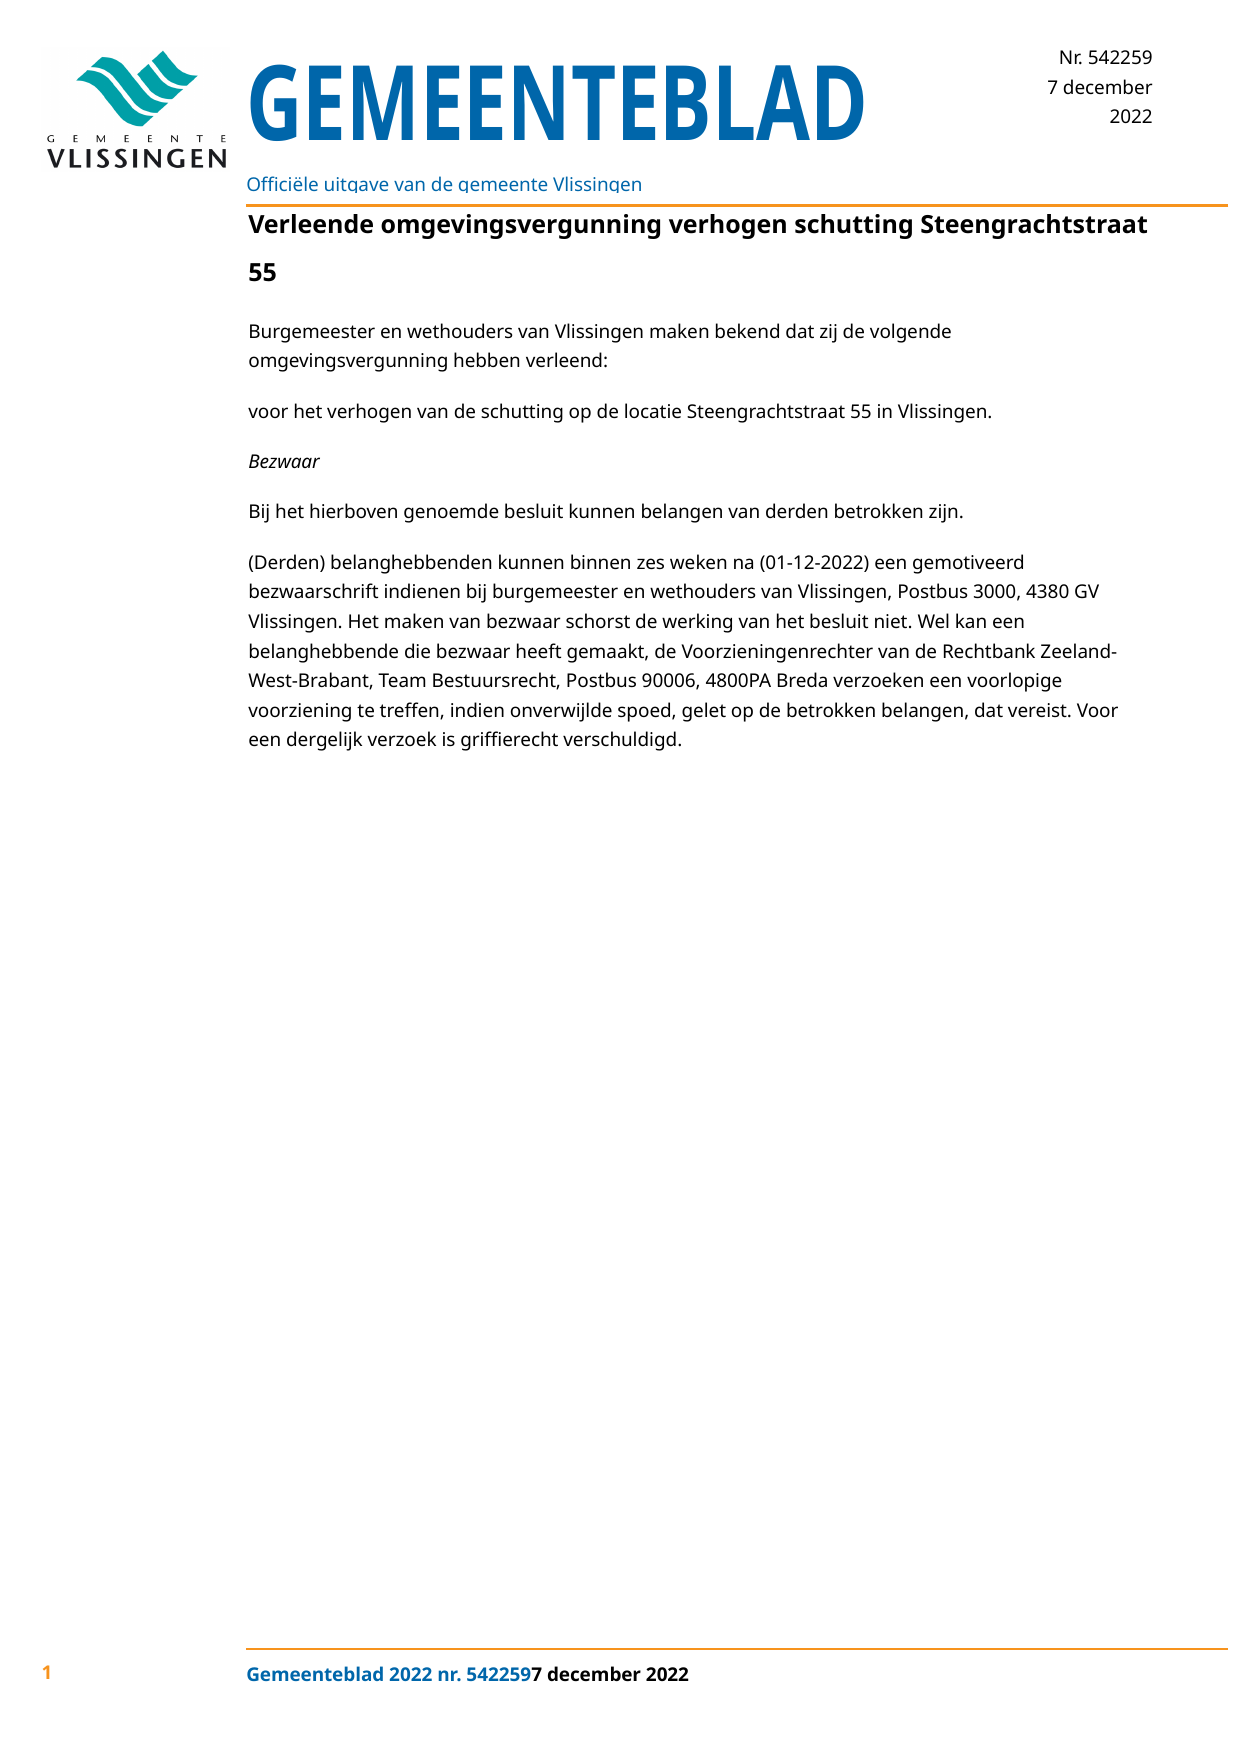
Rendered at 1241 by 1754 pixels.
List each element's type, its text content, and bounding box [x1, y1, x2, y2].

text voor het verhogen van de schutting op de locatie Steengrachtstraat 55 in Vlissingen. [248, 398, 1152, 424]
text Bij het hierboven genoemde besluit kunnen belangen van derden betrokken zijn. [248, 499, 1152, 524]
text Verleende omgevingsvergunning verhogen schutting Steengrachtstraat 55 [248, 207, 1152, 288]
text (Derden) belanghebbenden kunnen binnen zes weken na (01-12-2022) een gemotiveerd bezwaarschrift indienen bij burgemeester en wethouders van Vlissingen, Postbus 3000, 4380 GV Vlissingen. Het maken van bezwaar schorst de werking van het besluit niet. Wel kan een belanghebbende die bezwaar heeft gemaakt, de Voorzieningenrechter van de Rechtbank Zeeland-West-Brabant, Team Bestuursrecht, Postbus 90006, 4800PA Breda verzoeken een voorlopige voorziening te treffen, indien onverwijlde spoed, gelet op de betrokken belangen, dat vereist. Voor een dergelijk verzoek is griffierecht verschuldigd. [248, 549, 1152, 752]
text Bezwaar [248, 448, 1152, 474]
text Burgemeester en wethouders van Vlissingen maken bekend dat zij de volgende omgevingsvergunning hebben verleend: [248, 318, 1152, 373]
picture [41, 47, 231, 172]
